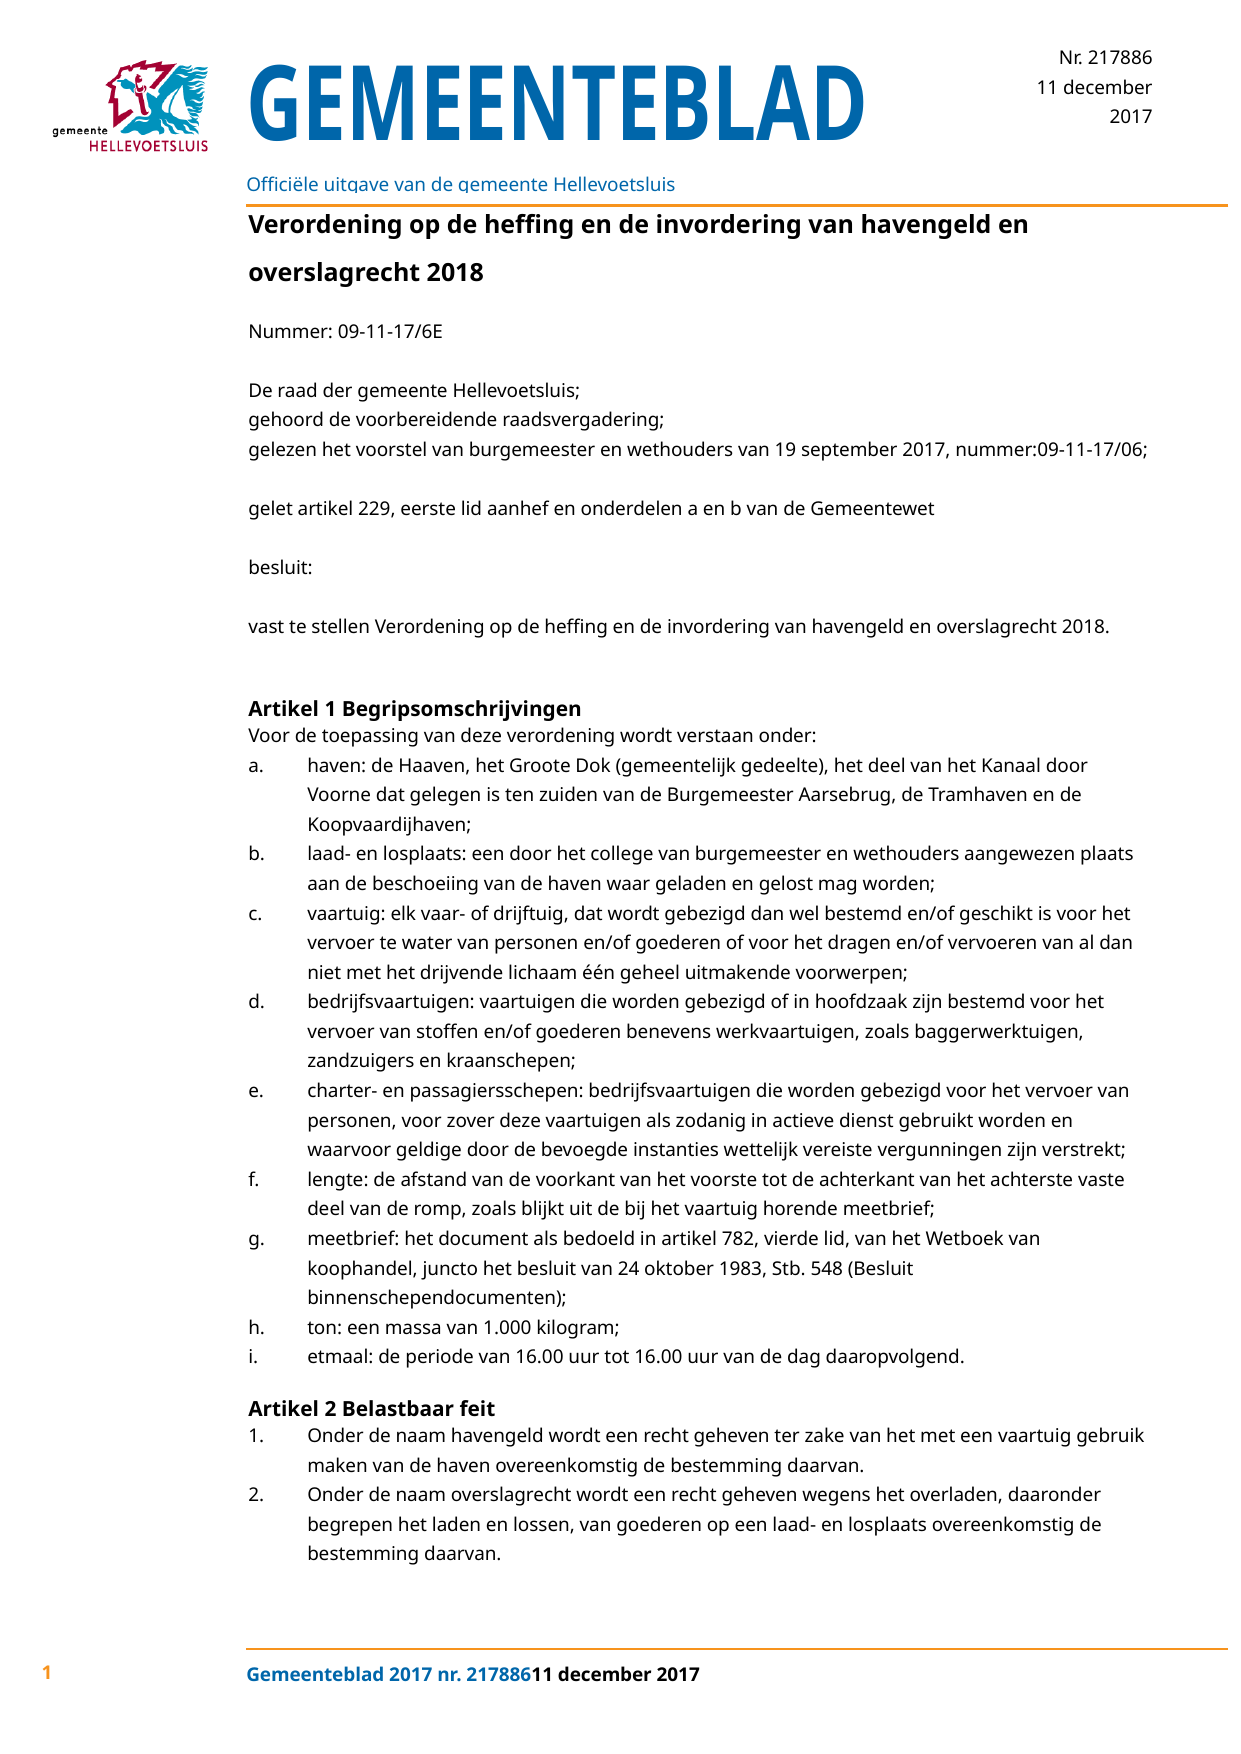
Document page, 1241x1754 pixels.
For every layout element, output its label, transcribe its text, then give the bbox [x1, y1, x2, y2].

text gehoord de voorbereidende raadsvergadering; [248, 407, 1152, 432]
text Nummer: 09-11-17/6E [248, 318, 1152, 344]
text Artikel 2 Belastbaar feit [248, 1394, 1152, 1422]
list meetbrief: het document als bedoeld in artikel 782, vierde lid, van het Wetboek van koophandel, juncto het besluit van 24 oktober 1983, Stb. 548 (Besluit binnenschependocumenten); [248, 1225, 1152, 1310]
list lengte: de afstand van de voorkant van het voorste tot de achterkant van het achterste vaste deel van de romp, zoals blijkt uit de bij het vaartuig horende meetbrief; [248, 1166, 1152, 1221]
text besluit: [248, 554, 1152, 580]
list Onder de naam havengeld wordt een recht geheven ter zake van het met een vaartuig gebruik maken van de haven overeenkomstig de bestemming daarvan. [248, 1422, 1152, 1478]
text Verordening op de heffing en de invordering van havengeld en overslagrecht 2018 [248, 207, 1152, 288]
list vaartuig: elk vaar- of drijftuig, dat wordt gebezigd dan wel bestemd en/of geschikt is voor het vervoer te water van personen en/of goederen of voor het dragen en/of vervoeren van al dan niet met het drijvende lichaam één geheel uitmakende voorwerpen; [248, 900, 1152, 984]
list bedrijfsvaartuigen: vaartuigen die worden gebezigd of in hoofdzaak zijn bestemd voor het vervoer van stoffen en/of goederen benevens werkvaartuigen, zoals baggerwerktuigen, zandzuigers en kraanschepen; [248, 988, 1152, 1073]
list charter- en passagiersschepen: bedrijfsvaartuigen die worden gebezigd voor het vervoer van personen, voor zover deze vaartuigen als zodanig in actieve dienst gebruikt worden en waarvoor geldige door de bevoegde instanties wettelijk vereiste vergunningen zijn verstrekt; [248, 1077, 1152, 1162]
list etmaal: de periode van 16.00 uur tot 16.00 uur van de dag daaropvolgend. [248, 1343, 1152, 1369]
text De raad der gemeente Hellevoetsluis; [248, 377, 1152, 403]
text vast te stellen Verordening op de heffing en de invordering van havengeld en overslagrecht 2018. [248, 614, 1152, 639]
list ton: een massa van 1.000 kilogram; [248, 1314, 1152, 1339]
list Onder de naam overslagrecht wordt een recht geheven wegens het overladen, daaronder begrepen het laden en lossen, van goederen op een laad- en losplaats overeenkomstig de bestemming daarvan. [248, 1481, 1152, 1566]
text gelet artikel 229, eerste lid aanhef en onderdelen a en b van de Gemeentewet [248, 495, 1152, 521]
picture [41, 47, 231, 172]
text Artikel 1 Begripsomschrijvingen [248, 694, 1152, 722]
list haven: de Haaven, het Groote Dok (gemeentelijk gedeelte), het deel van het Kanaal door Voorne dat gelegen is ten zuiden van de Burgemeester Aarsebrug, de Tramhaven en de Koopvaardijhaven; [248, 752, 1152, 837]
text gelezen het voorstel van burgemeester en wethouders van 19 september 2017, nummer:09-11-17/06; [248, 436, 1152, 462]
text Voor de toepassing van deze verordening wordt verstaan onder: [248, 722, 1152, 748]
list laad- en losplaats: een door het college van burgemeester en wethouders aangewezen plaats aan de beschoeiing van de haven waar geladen en gelost mag worden; [248, 841, 1152, 896]
